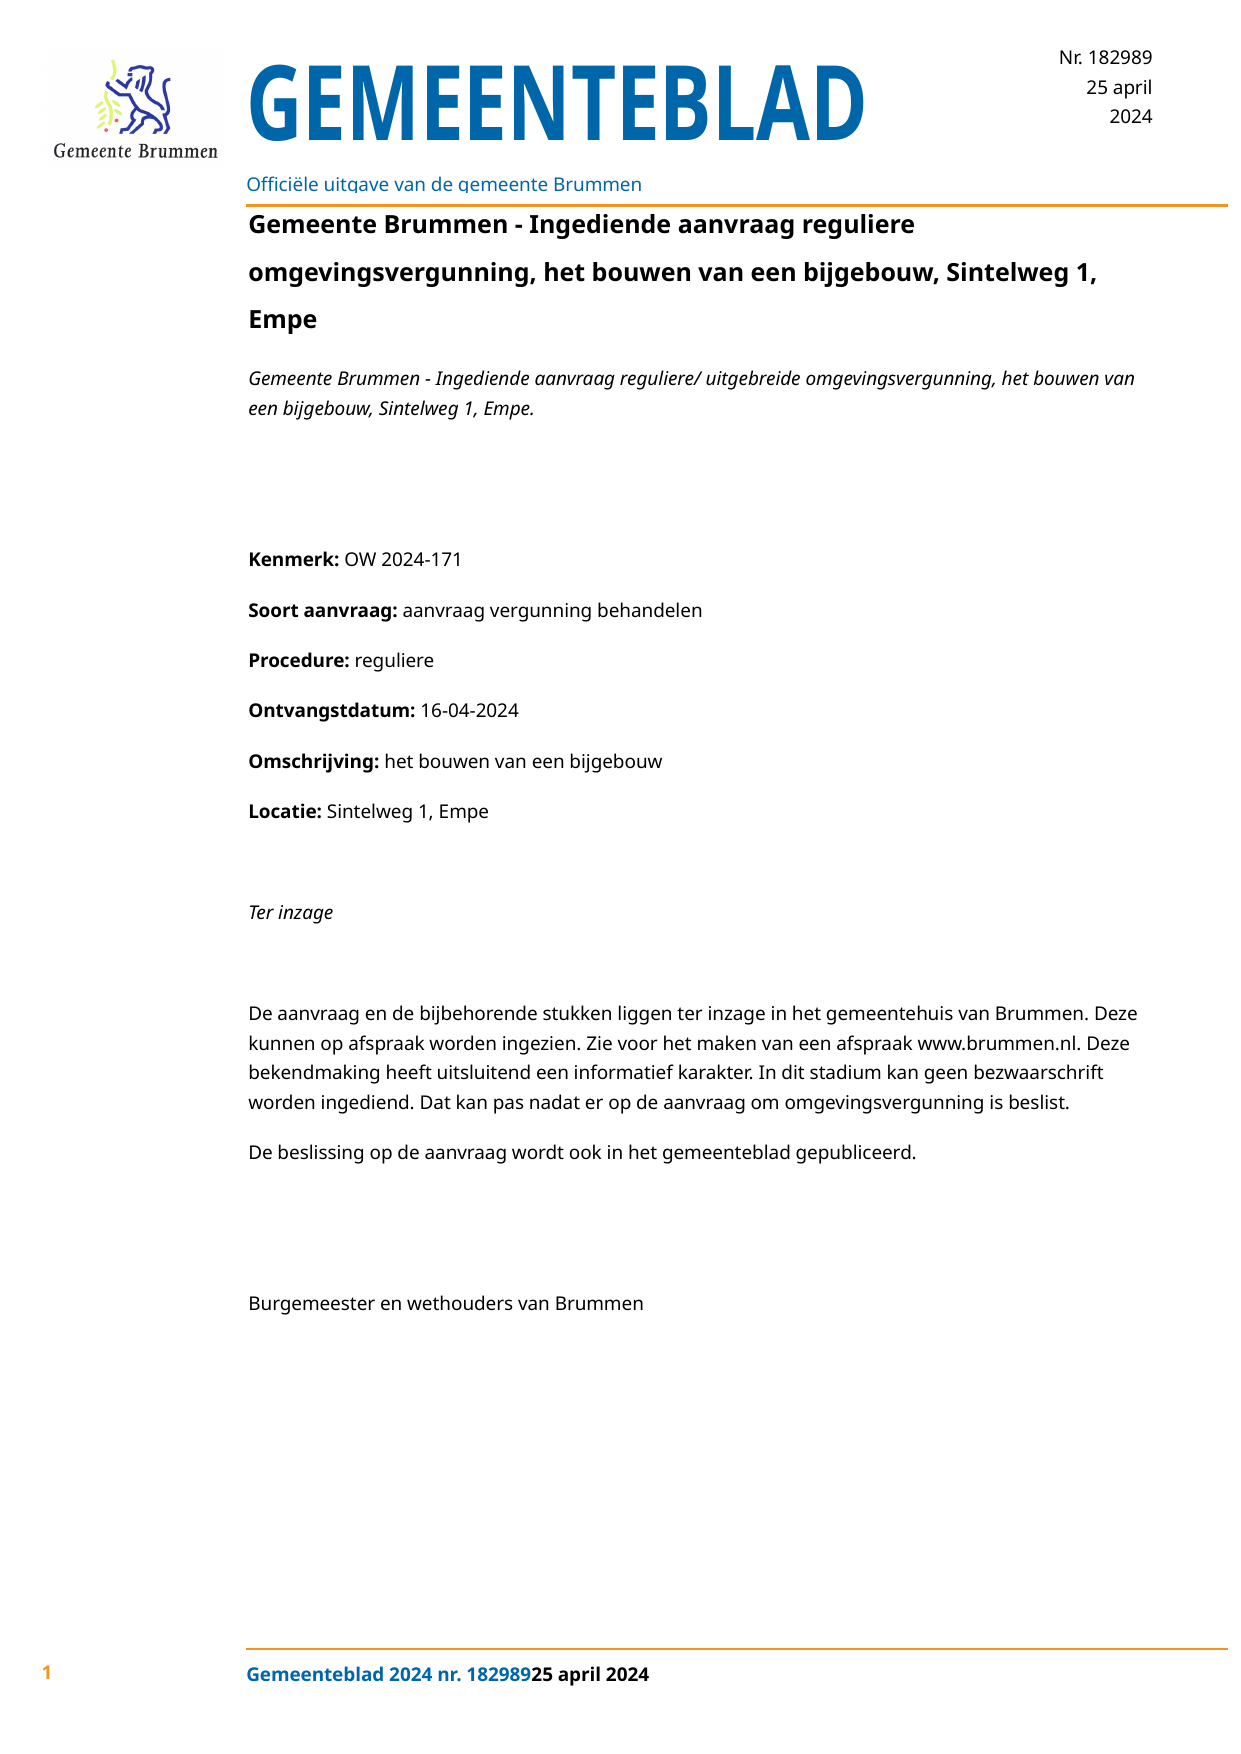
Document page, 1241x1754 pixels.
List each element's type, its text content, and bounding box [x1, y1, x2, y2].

text Burgemeester en wethouders van Brummen [248, 1291, 1152, 1316]
text Locatie: Sintelweg 1, Empe [248, 798, 1152, 824]
text Procedure: reguliere [248, 647, 1152, 673]
text Soort aanvraag: aanvraag vergunning behandelen [248, 597, 1152, 622]
text De aanvraag en de bijbehorende stukken liggen ter inzage in het gemeentehuis van Brummen. Deze kunnen op afspraak worden ingezien. Zie voor het maken van een afspraak www.brummen.nl. Deze bekendmaking heeft uitsluitend een informatief karakter. In dit stadium kan geen bezwaarschrift worden ingediend. Dat kan pas nadat er op de aanvraag om omgevingsvergunning is beslist. [248, 1000, 1152, 1114]
text Gemeente Brummen - Ingediende aanvraag reguliere omgevingsvergunning, het bouwen van een bijgebouw, Sintelweg 1, Empe [248, 207, 1152, 336]
text De beslissing op de aanvraag wordt ook in het gemeenteblad gepubliceerd. [248, 1139, 1152, 1165]
text Kenmerk: OW 2024-171 [248, 546, 1152, 572]
text Ter inzage [248, 899, 1152, 925]
text Gemeente Brummen - Ingediende aanvraag reguliere/ uitgebreide omgevingsvergunning, het bouwen van een bijgebouw, Sintelweg 1, Empe. [248, 366, 1152, 421]
picture [41, 47, 231, 172]
text Ontvangstdatum: 16-04-2024 [248, 698, 1152, 723]
text Omschrijving: het bouwen van een bijgebouw [248, 748, 1152, 774]
